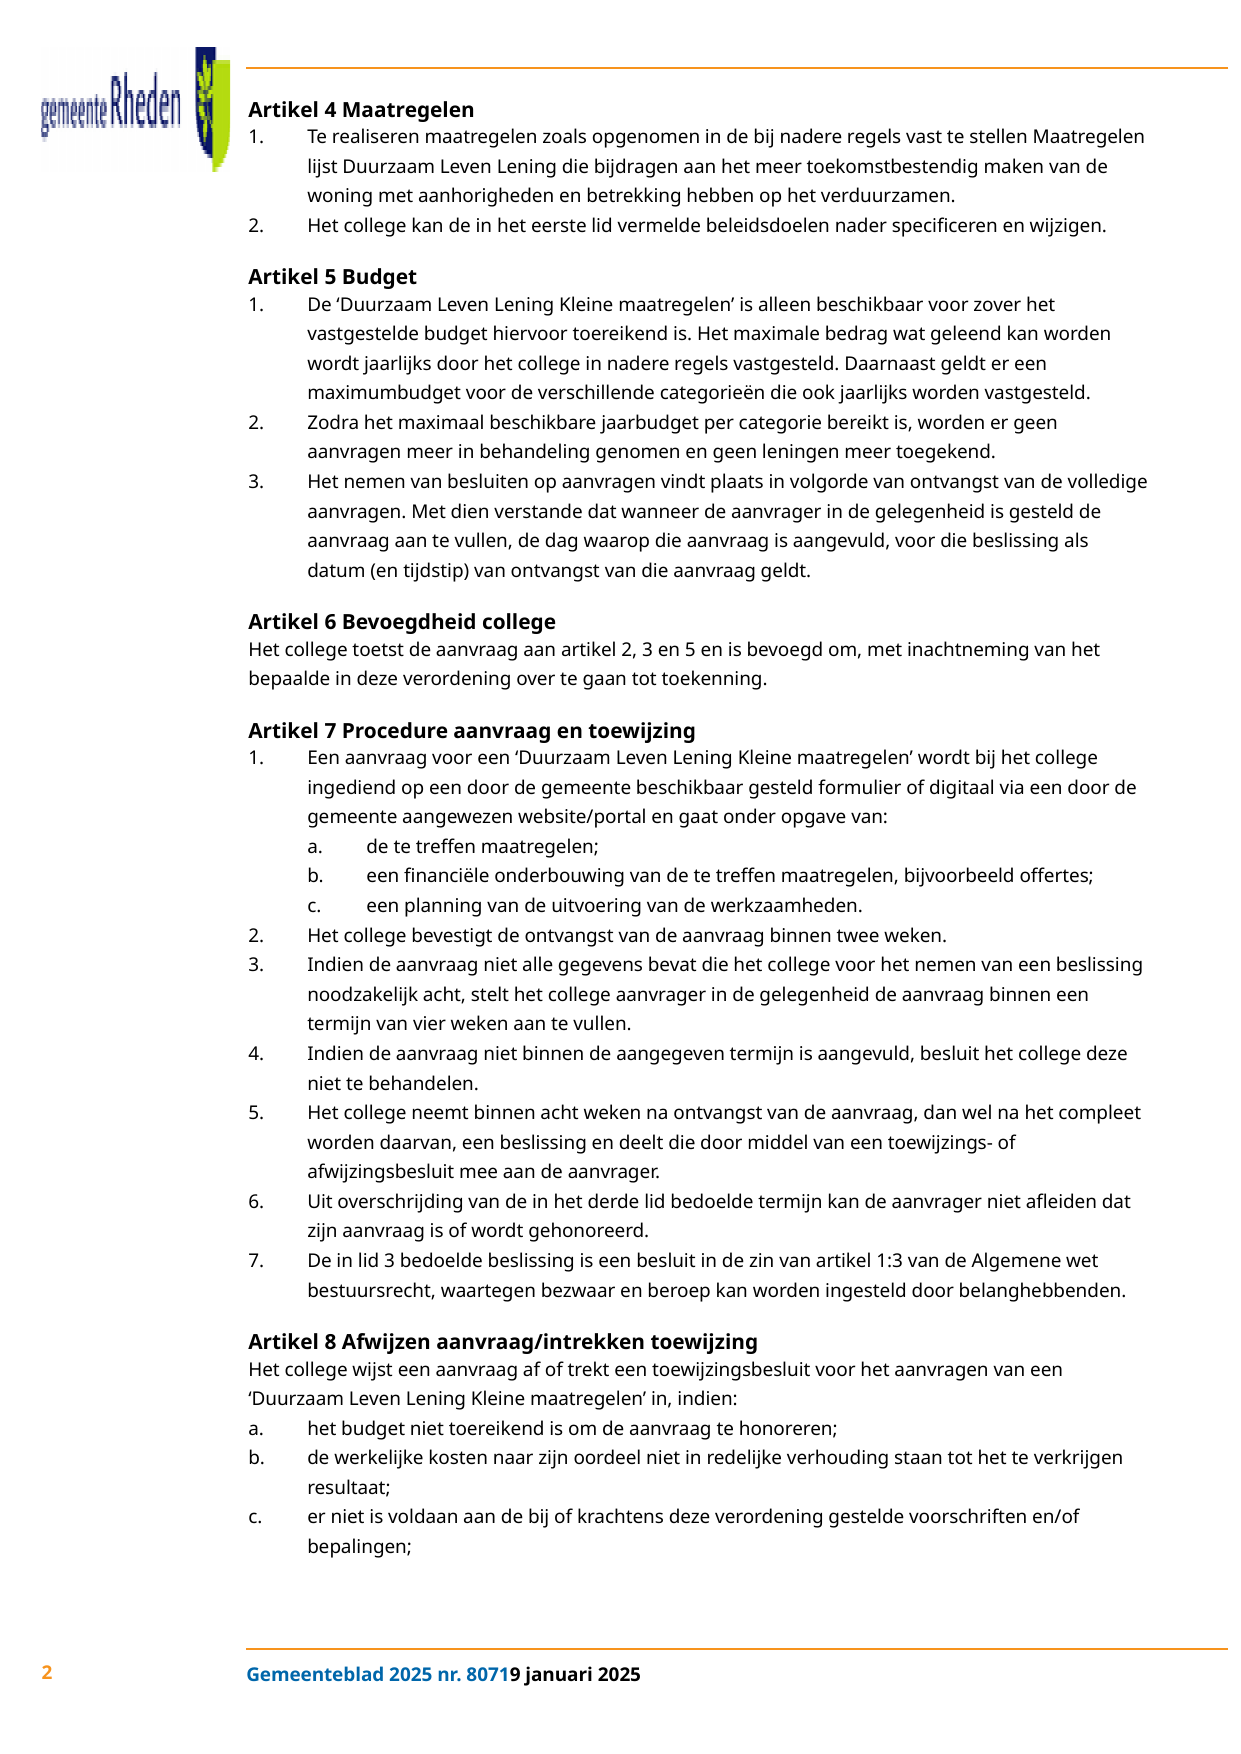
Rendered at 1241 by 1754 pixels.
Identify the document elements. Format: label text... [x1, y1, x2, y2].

list Zodra het maximaal beschikbare jaarbudget per categorie bereikt is, worden er geen aanvragen meer in behandeling genomen en geen leningen meer toegekend. [248, 409, 1152, 464]
list Indien de aanvraag niet binnen de aangegeven termijn is aangevuld, besluit het college deze niet te behandelen. [248, 1040, 1152, 1096]
text Het college wijst een aanvraag af of trekt een toewijzingsbesluit voor het aanvragen van een ‘Duurzaam Leven Lening Kleine maatregelen’ in, indien: [248, 1356, 1152, 1411]
text Artikel 8 Afwijzen aanvraag/intrekken toewijzing [248, 1327, 1152, 1356]
list Het nemen van besluiten op aanvragen vindt plaats in volgorde van ontvangst van de volledige aanvragen. Met dien verstande dat wanneer de aanvrager in de gelegenheid is gesteld de aanvraag aan te vullen, de dag waarop die aanvraag is aangevuld, voor die beslissing als datum (en tijdstip) van ontvangst van die aanvraag geldt. [248, 468, 1152, 583]
list De in lid 3 bedoelde beslissing is een besluit in de zin van artikel 1:3 van de Algemene wet bestuursrecht, waartegen bezwaar en beroep kan worden ingesteld door belanghebbenden. [248, 1247, 1152, 1303]
list Te realiseren maatregelen zoals opgenomen in de bij nadere regels vast te stellen Maatregelen lijst Duurzaam Leven Lening die bijdragen aan het meer toekomstbestendig maken van de woning met aanhorigheden en betrekking hebben op het verduurzamen. [248, 123, 1152, 208]
list Het college kan de in het eerste lid vermelde beleidsdoelen nader specificeren en wijzigen. [248, 212, 1152, 238]
list een planning van de uitvoering van de werkzaamheden. [307, 892, 1152, 918]
list De ‘Duurzaam Leven Lening Kleine maatregelen’ is alleen beschikbaar voor zover het vastgestelde budget hiervoor toereikend is. Het maximale bedrag wat geleend kan worden wordt jaarlijks door het college in nadere regels vastgesteld. Daarnaast geldt er een maximumbudget voor de verschillende categorieën die ook jaarlijks worden vastgesteld. [248, 291, 1152, 405]
list het budget niet toereikend is om de aanvraag te honoreren; [248, 1415, 1152, 1441]
text Artikel 5 Budget [248, 262, 1152, 291]
list Een aanvraag voor een ‘Duurzaam Leven Lening Kleine maatregelen’ wordt bij het college ingediend op een door de gemeente beschikbaar gesteld formulier of digitaal via een door de gemeente aangewezen website/portal en gaat onder opgave van: [248, 744, 1152, 829]
list Het college bevestigt de ontvangst van de aanvraag binnen twee weken. [248, 922, 1152, 948]
text Artikel 7 Procedure aanvraag en toewijzing [248, 716, 1152, 744]
list Uit overschrijding van de in het derde lid bedoelde termijn kan de aanvrager niet afleiden dat zijn aanvraag is of wordt gehonoreerd. [248, 1188, 1152, 1243]
text Artikel 6 Bevoegdheid college [248, 607, 1152, 636]
list een financiële onderbouwing van de te treffen maatregelen, bijvoorbeeld offertes; [307, 863, 1152, 888]
list de werkelijke kosten naar zijn oordeel niet in redelijke verhouding staan tot het te verkrijgen resultaat; [248, 1444, 1152, 1500]
picture [41, 47, 231, 172]
list er niet is voldaan aan de bij of krachtens deze verordening gestelde voorschriften en/of bepalingen; [248, 1504, 1152, 1559]
text Artikel 4 Maatregelen [248, 95, 1152, 123]
list de te treffen maatregelen; [307, 833, 1152, 859]
list Het college neemt binnen acht weken na ontvangst van de aanvraag, dan wel na het compleet worden daarvan, een beslissing en deelt die door middel van een toewijzings- of afwijzingsbesluit mee aan de aanvrager. [248, 1099, 1152, 1184]
list Indien de aanvraag niet alle gegevens bevat die het college voor het nemen van een beslissing noodzakelijk acht, stelt het college aanvrager in de gelegenheid de aanvraag binnen een termijn van vier weken aan te vullen. [248, 951, 1152, 1036]
text Het college toetst de aanvraag aan artikel 2, 3 en 5 en is bevoegd om, met inachtneming van het bepaalde in deze verordening over te gaan tot toekenning. [248, 636, 1152, 691]
